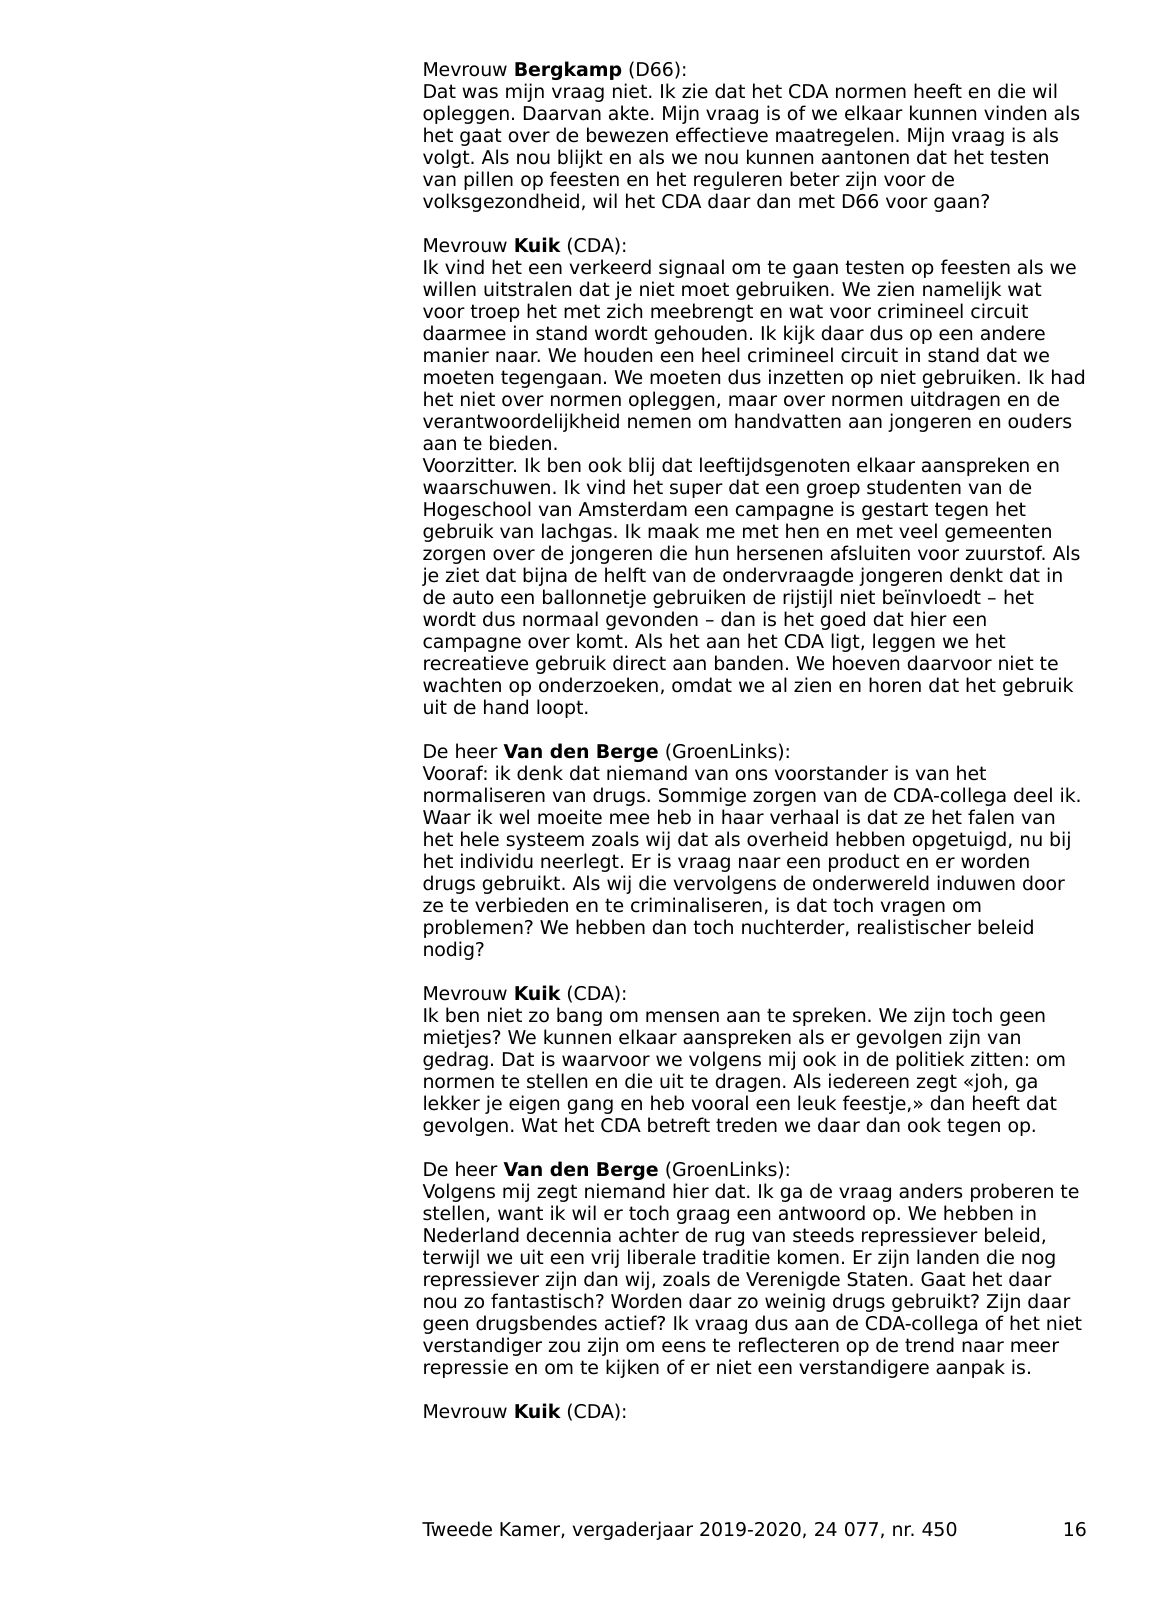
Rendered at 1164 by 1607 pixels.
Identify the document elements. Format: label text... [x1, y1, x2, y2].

text Mevrouw Bergkamp (D66): [422, 59, 1087, 81]
text Mevrouw Kuik (CDA): [422, 235, 1087, 257]
text Volgens mij zegt niemand hier dat. Ik ga de vraag anders proberen te stellen, want ik wil er toch graag een antwoord op. We hebben in Nederland decennia achter de rug van steeds repressiever beleid, terwijl we uit een vrij liberale traditie komen. Er zijn landen die nog repressiever zijn dan wij, zoals de Verenigde Staten. Gaat het daar nou zo fantastisch? Worden daar zo weinig drugs gebruikt? Zijn daar geen drugsbendes actief? Ik vraag dus aan de CDA-collega of het niet verstandiger zou zijn om eens te reflecteren op de trend naar meer repressie en om te kijken of er niet een verstandigere aanpak is. [422, 1181, 1087, 1379]
text Ik vind het een verkeerd signaal om te gaan testen op feesten als we willen uitstralen dat je niet moet gebruiken. We zien namelijk wat voor troep het met zich meebrengt en wat voor crimineel circuit daarmee in stand wordt gehouden. Ik kijk daar dus op een andere manier naar. We houden een heel crimineel circuit in stand dat we moeten tegengaan. We moeten dus inzetten op niet gebruiken. Ik had het niet over normen opleggen, maar over normen uitdragen en de verantwoordelijkheid nemen om handvatten aan jongeren en ouders aan te bieden. [422, 257, 1087, 455]
text Mevrouw Kuik (CDA): [422, 983, 1087, 1005]
text Vooraf: ik denk dat niemand van ons voorstander is van het normaliseren van drugs. Sommige zorgen van de CDA-collega deel ik. Waar ik wel moeite mee heb in haar verhaal is dat ze het falen van het hele systeem zoals wij dat als overheid hebben opgetuigd, nu bij het individu neerlegt. Er is vraag naar een product en er worden drugs gebruikt. Als wij die vervolgens de onderwereld induwen door ze te verbieden en te criminaliseren, is dat toch vragen om problemen? We hebben dan toch nuchterder, realistischer beleid nodig? [422, 763, 1087, 961]
text Mevrouw Kuik (CDA): [422, 1401, 1087, 1423]
text Voorzitter. Ik ben ook blij dat leeftijdsgenoten elkaar aanspreken en waarschuwen. Ik vind het super dat een groep studenten van de Hogeschool van Amsterdam een campagne is gestart tegen het gebruik van lachgas. Ik maak me met hen en met veel gemeenten zorgen over de jongeren die hun hersenen afsluiten voor zuurstof. Als je ziet dat bijna de helft van de ondervraagde jongeren denkt dat in de auto een ballonnetje gebruiken de rijstijl niet beïnvloedt – het wordt dus normaal gevonden – dan is het goed dat hier een campagne over komt. Als het aan het CDA ligt, leggen we het recreatieve gebruik direct aan banden. We hoeven daarvoor niet te wachten op onderzoeken, omdat we al zien en horen dat het gebruik uit de hand loopt. [422, 455, 1087, 719]
text De heer Van den Berge (GroenLinks): [422, 741, 1087, 763]
text Ik ben niet zo bang om mensen aan te spreken. We zijn toch geen mietjes? We kunnen elkaar aanspreken als er gevolgen zijn van gedrag. Dat is waarvoor we volgens mij ook in de politiek zitten: om normen te stellen en die uit te dragen. Als iedereen zegt «joh, ga lekker je eigen gang en heb vooral een leuk feestje,» dan heeft dat gevolgen. Wat het CDA betreft treden we daar dan ook tegen op. [422, 1005, 1087, 1137]
text De heer Van den Berge (GroenLinks): [422, 1159, 1087, 1181]
text Dat was mijn vraag niet. Ik zie dat het CDA normen heeft en die wil opleggen. Daarvan akte. Mijn vraag is of we elkaar kunnen vinden als het gaat over de bewezen effectieve maatregelen. Mijn vraag is als volgt. Als nou blijkt en als we nou kunnen aantonen dat het testen van pillen op feesten en het reguleren beter zijn voor de volksgezondheid, wil het CDA daar dan met D66 voor gaan? [422, 81, 1087, 213]
